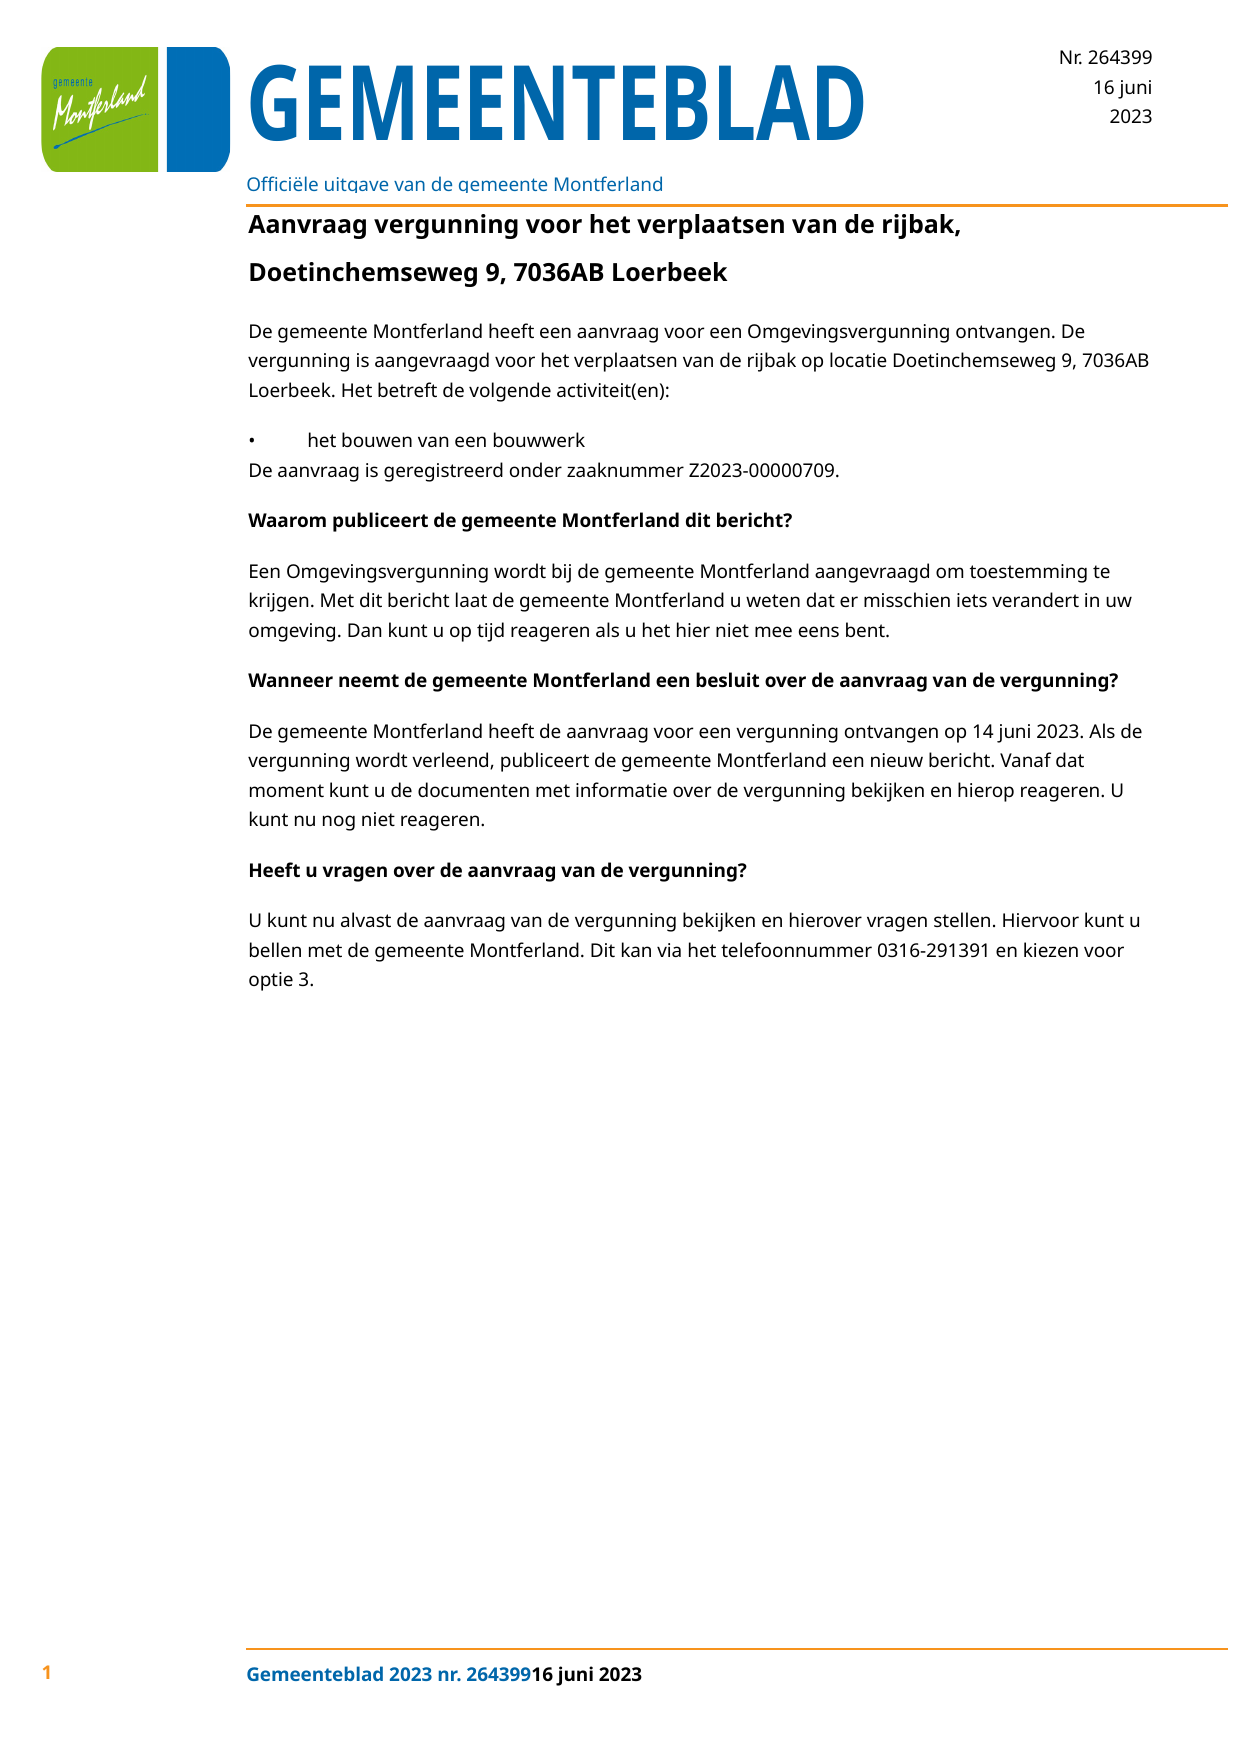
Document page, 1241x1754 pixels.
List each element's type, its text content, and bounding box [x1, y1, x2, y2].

text De aanvraag is geregistreerd onder zaaknummer Z2023-00000709. [248, 457, 1152, 483]
text Heeft u vragen over de aanvraag van de vergunning? [248, 857, 1152, 883]
text Waarom publiceert de gemeente Montferland dit bericht? [248, 507, 1152, 533]
text Wanneer neemt de gemeente Montferland een besluit over de aanvraag van de vergunning? [248, 667, 1152, 693]
text Een Omgevingsvergunning wordt bij de gemeente Montferland aangevraagd om toestemming te krijgen. Met dit bericht laat de gemeente Montferland u weten dat er misschien iets verandert in uw omgeving. Dan kunt u op tijd reageren als u het hier niet mee eens bent. [248, 558, 1152, 643]
text De gemeente Montferland heeft een aanvraag voor een Omgevingsvergunning ontvangen. De vergunning is aangevraagd voor het verplaatsen van de rijbak op locatie Doetinchemseweg 9, 7036AB Loerbeek. Het betreft de volgende activiteit(en): [248, 318, 1152, 403]
text De gemeente Montferland heeft de aanvraag voor een vergunning ontvangen op 14 juni 2023. Als de vergunning wordt verleend, publiceert de gemeente Montferland een nieuw bericht. Vanaf dat moment kunt u de documenten met informatie over de vergunning bekijken en hierop reageren. U kunt nu nog niet reageren. [248, 718, 1152, 832]
picture [41, 47, 231, 172]
text Aanvraag vergunning voor het verplaatsen van de rijbak, Doetinchemseweg 9, 7036AB Loerbeek [248, 207, 1152, 288]
text U kunt nu alvast de aanvraag van de vergunning bekijken en hierover vragen stellen. Hiervoor kunt u bellen met de gemeente Montferland. Dit kan via het telefoonnummer 0316-291391 en kiezen voor optie 3. [248, 907, 1152, 992]
list het bouwen van een bouwwerk [248, 427, 1152, 453]
